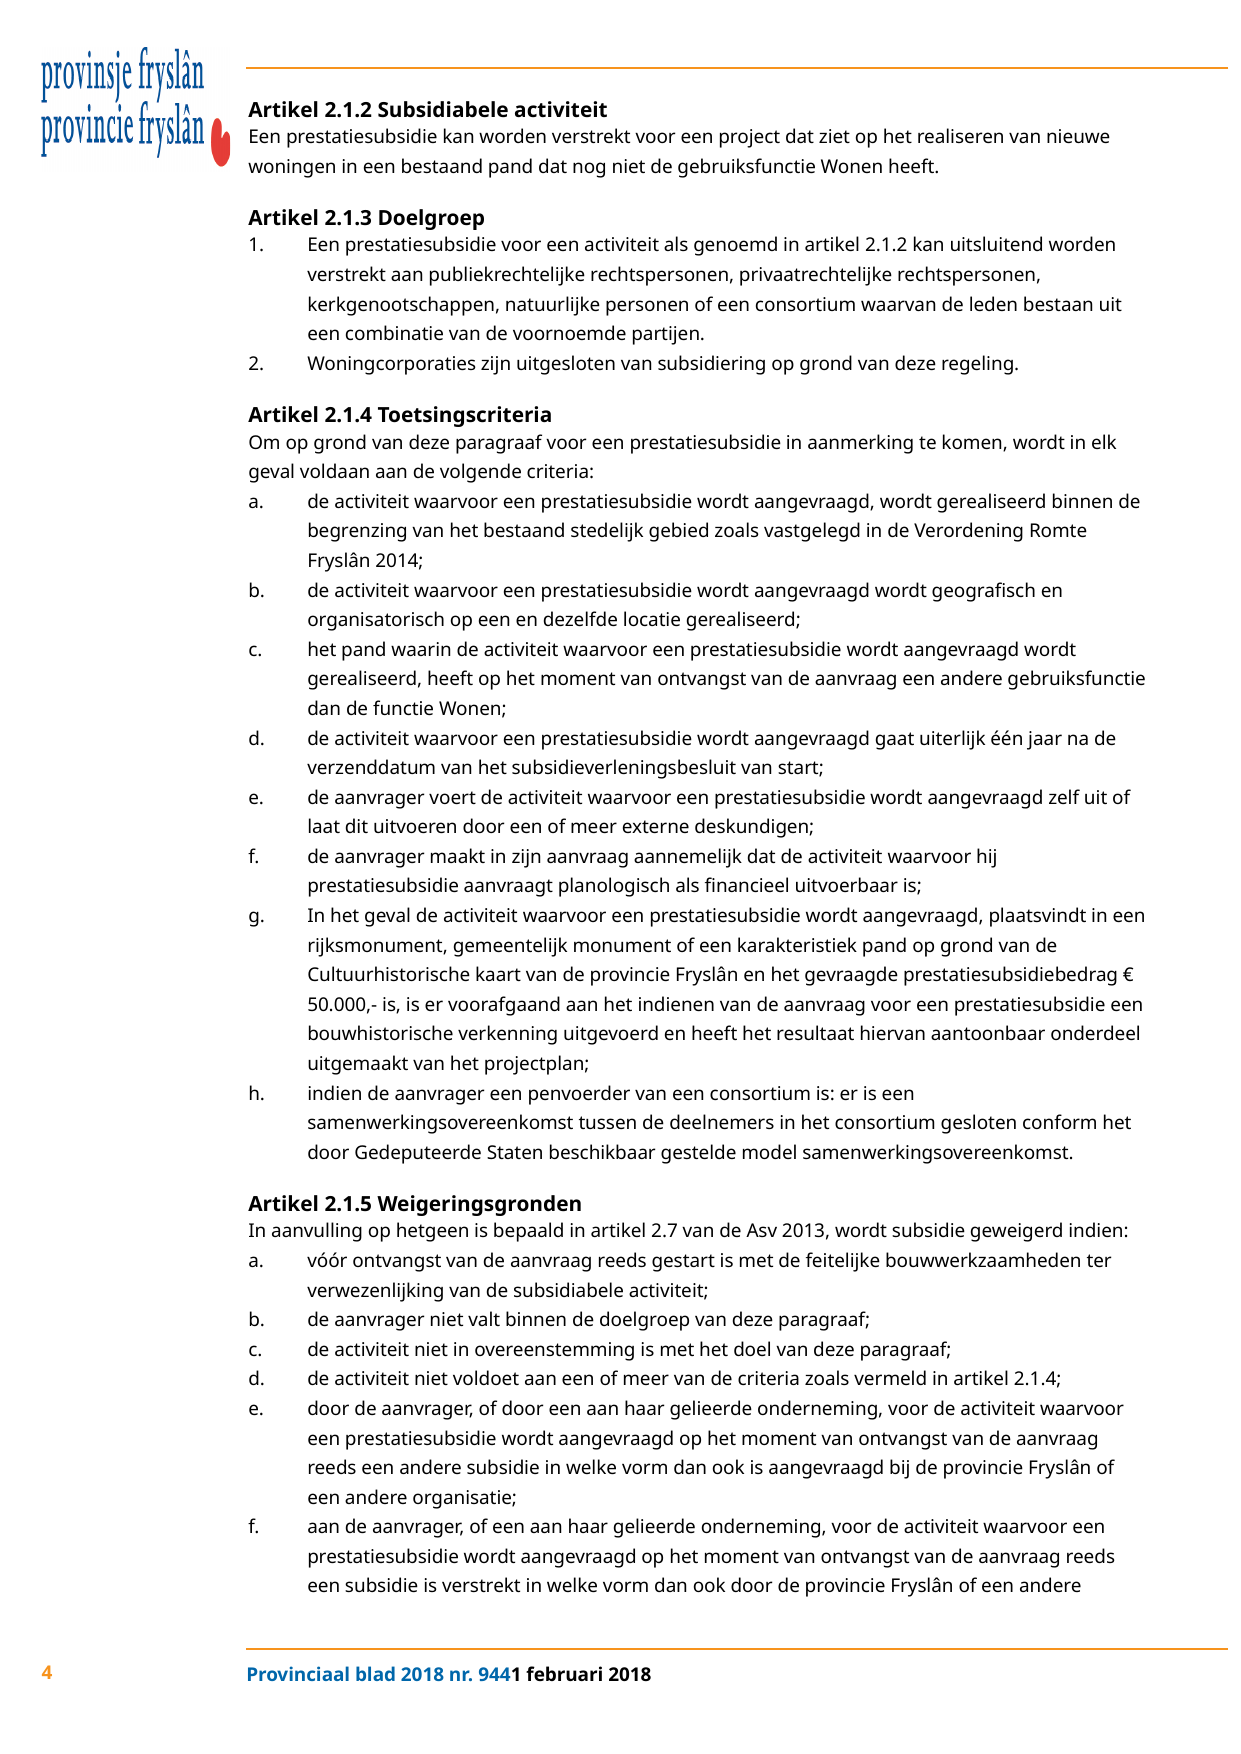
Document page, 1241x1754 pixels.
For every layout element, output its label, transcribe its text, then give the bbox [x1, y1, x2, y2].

text Een prestatiesubsidie kan worden verstrekt voor een project dat ziet op het realiseren van nieuwe woningen in een bestaand pand dat nog niet de gebruiksfunctie Wonen heeft. [248, 123, 1152, 178]
list de aanvrager niet valt binnen de doelgroep van deze paragraaf; [248, 1306, 1152, 1332]
text In aanvulling op hetgeen is bepaald in artikel 2.7 van de Asv 2013, wordt subsidie geweigerd indien: [248, 1218, 1152, 1243]
list indien de aanvrager een penvoerder van een consortium is: er is een samenwerkingsovereenkomst tussen de deelnemers in het consortium gesloten conform het door Gedeputeerde Staten beschikbaar gestelde model samenwerkingsovereenkomst. [248, 1080, 1152, 1164]
list Woningcorporaties zijn uitgesloten van subsidiering op grond van deze regeling. [248, 350, 1152, 376]
text Artikel 2.1.3 Doelgroep [248, 203, 1152, 232]
list het pand waarin de activiteit waarvoor een prestatiesubsidie wordt aangevraagd wordt gerealiseerd, heeft op het moment van ontvangst van de aanvraag een andere gebruiksfunctie dan de functie Wonen; [248, 636, 1152, 721]
list de activiteit niet in overeenstemming is met het doel van deze paragraaf; [248, 1336, 1152, 1362]
list de aanvrager voert de activiteit waarvoor een prestatiesubsidie wordt aangevraagd zelf uit of laat dit uitvoeren door een of meer externe deskundigen; [248, 784, 1152, 839]
list aan de aanvrager, of een aan haar gelieerde onderneming, voor de activiteit waarvoor een prestatiesubsidie wordt aangevraagd op het moment van ontvangst van de aanvraag reeds een subsidie is verstrekt in welke vorm dan ook door de provincie Fryslân of een andere [248, 1513, 1152, 1598]
text Artikel 2.1.4 Toetsingscriteria [248, 400, 1152, 429]
list de aanvrager maakt in zijn aanvraag aannemelijk dat de activiteit waarvoor hij prestatiesubsidie aanvraagt planologisch als financieel uitvoerbaar is; [248, 843, 1152, 898]
list de activiteit waarvoor een prestatiesubsidie wordt aangevraagd, wordt gerealiseerd binnen de begrenzing van het bestaand stedelijk gebied zoals vastgelegd in de Verordening Romte Fryslân 2014; [248, 488, 1152, 573]
picture [41, 47, 231, 172]
list de activiteit waarvoor een prestatiesubsidie wordt aangevraagd wordt geografisch en organisatorisch op een en dezelfde locatie gerealiseerd; [248, 577, 1152, 632]
text Artikel 2.1.5 Weigeringsgronden [248, 1189, 1152, 1218]
text Om op grond van deze paragraaf voor een prestatiesubsidie in aanmerking te komen, wordt in elk geval voldaan aan de volgende criteria: [248, 429, 1152, 484]
text Artikel 2.1.2 Subsidiabele activiteit [248, 95, 1152, 123]
list vóór ontvangst van de aanvraag reeds gestart is met de feitelijke bouwwerkzaamheden ter verwezenlijking van de subsidiabele activiteit; [248, 1247, 1152, 1303]
list Een prestatiesubsidie voor een activiteit als genoemd in artikel 2.1.2 kan uitsluitend worden verstrekt aan publiekrechtelijke rechtspersonen, privaatrechtelijke rechtspersonen, kerkgenootschappen, natuurlijke personen of een consortium waarvan de leden bestaan uit een combinatie van de voornoemde partijen. [248, 232, 1152, 346]
list In het geval de activiteit waarvoor een prestatiesubsidie wordt aangevraagd, plaatsvindt in een rijksmonument, gemeentelijk monument of een karakteristiek pand op grond van de Cultuurhistorische kaart van de provincie Fryslân en het gevraagde prestatiesubsidiebedrag € 50.000,- is, is er voorafgaand aan het indienen van de aanvraag voor een prestatiesubsidie een bouwhistorische verkenning uitgevoerd en heeft het resultaat hiervan aantoonbaar onderdeel uitgemaakt van het projectplan; [248, 902, 1152, 1076]
list door de aanvrager, of door een aan haar gelieerde onderneming, voor de activiteit waarvoor een prestatiesubsidie wordt aangevraagd op het moment van ontvangst van de aanvraag reeds een andere subsidie in welke vorm dan ook is aangevraagd bij de provincie Fryslân of een andere organisatie; [248, 1395, 1152, 1510]
list de activiteit niet voldoet aan een of meer van de criteria zoals vermeld in artikel 2.1.4; [248, 1366, 1152, 1391]
list de activiteit waarvoor een prestatiesubsidie wordt aangevraagd gaat uiterlijk één jaar na de verzenddatum van het subsidieverleningsbesluit van start; [248, 725, 1152, 780]
